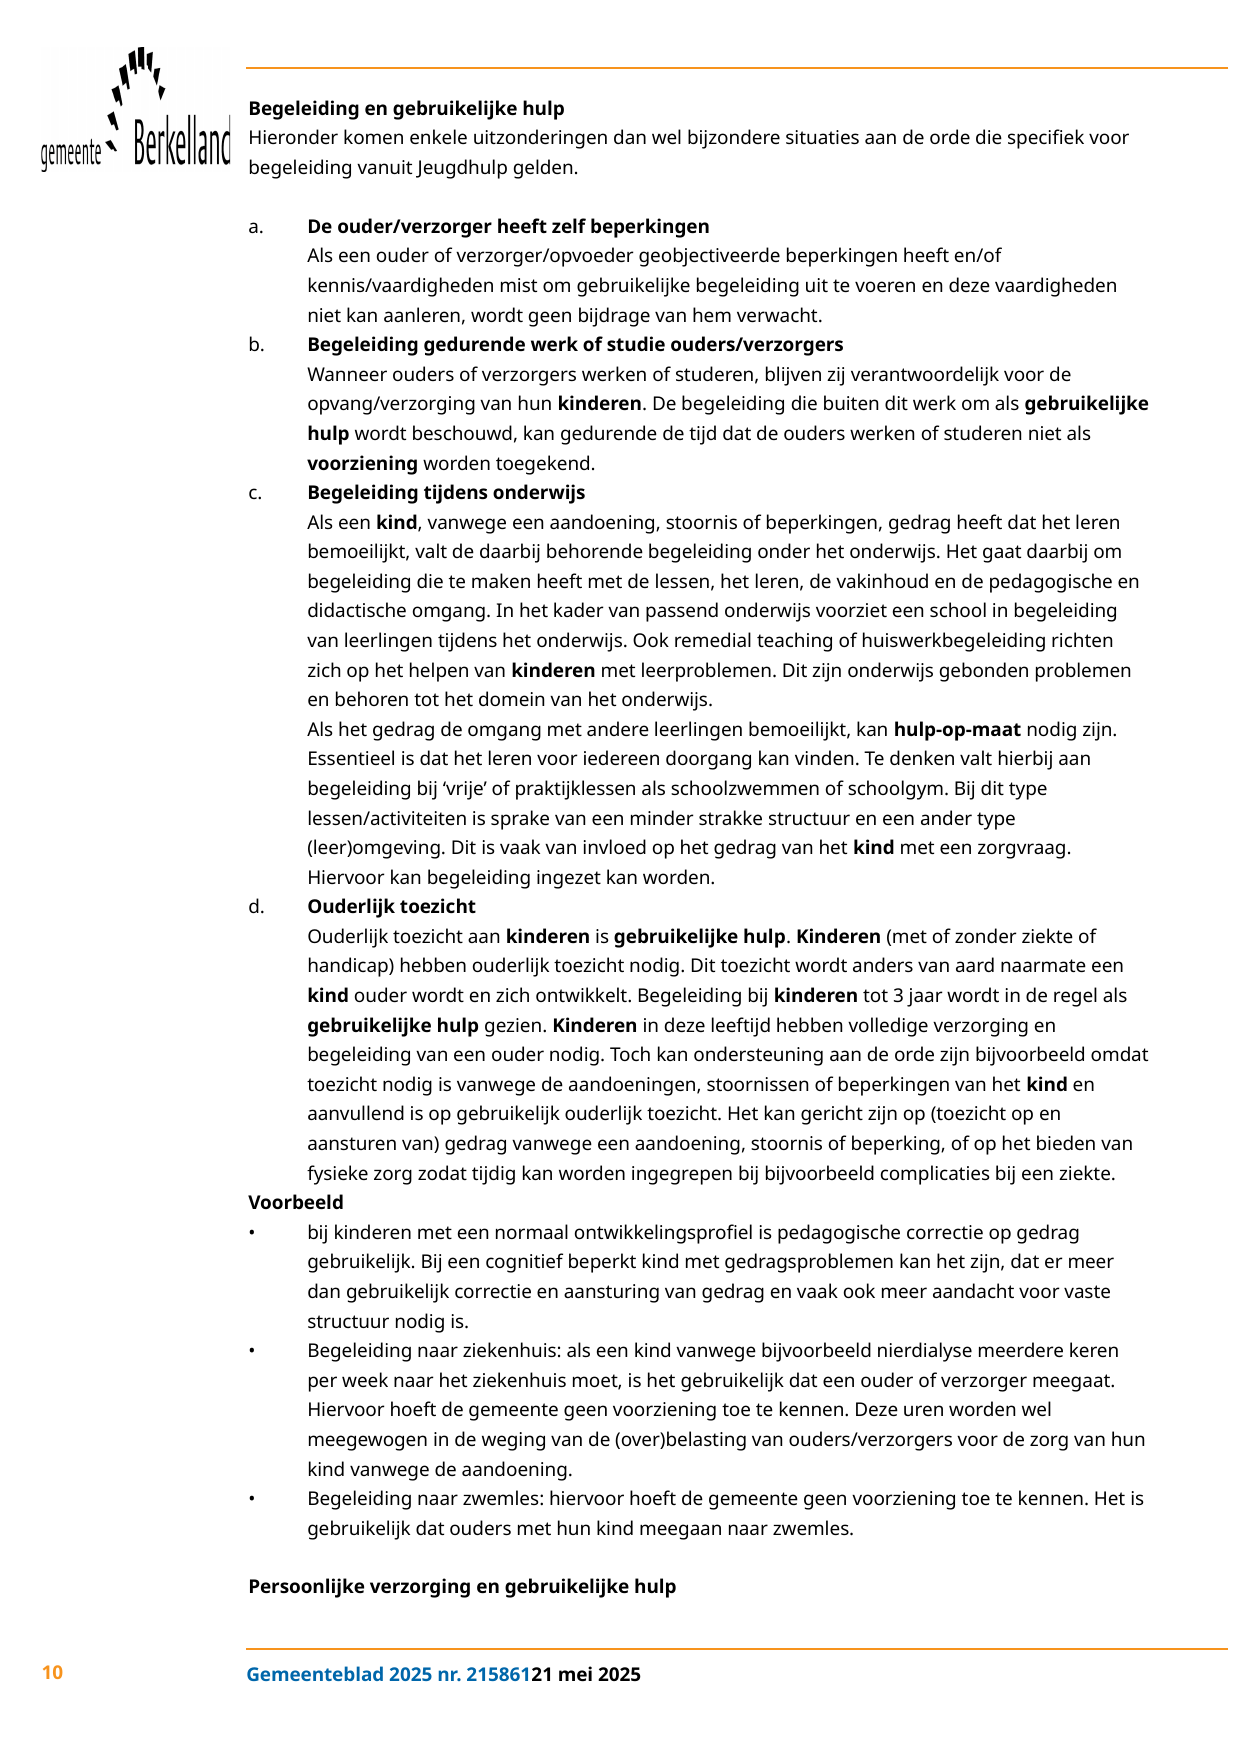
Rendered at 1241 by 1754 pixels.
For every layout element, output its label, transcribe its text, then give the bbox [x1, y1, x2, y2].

list Ouderlijk toezicht aan kinderen is gebruikelijke hulp. Kinderen (met of zonder ziekte of handicap) hebben ouderlijk toezicht nodig. Dit toezicht wordt anders van aard naarmate een kind ouder wordt en zich ontwikkelt. Begeleiding bij kinderen tot 3 jaar wordt in de regel als gebruikelijke hulp gezien. Kinderen in deze leeftijd hebben volledige verzorging en begeleiding van een ouder nodig. Toch kan ondersteuning aan de orde zijn bijvoorbeeld omdat toezicht nodig is vanwege de aandoeningen, stoornissen of beperkingen van het kind en aanvullend is op gebruikelijk ouderlijk toezicht. Het kan gericht zijn op (toezicht op en aansturen van) gedrag vanwege een aandoening, stoornis of beperking, of op het bieden van fysieke zorg zodat tijdig kan worden ingegrepen bij bijvoorbeeld complicaties bij een ziekte. [248, 923, 1152, 1186]
text Persoonlijke verzorging en gebruikelijke hulp [248, 1573, 1152, 1599]
text Hieronder komen enkele uitzonderingen dan wel bijzondere situaties aan de orde die specifiek voor begeleiding vanuit Jeugdhulp gelden. [248, 124, 1152, 180]
table_header Voorbeeld bij kinderen met een normaal ontwikkelingsprofiel is pedagogische correctie op gedrag gebruikelijk. Bij een cognitief beperkt kind met gedragsproblemen kan het zijn, dat er meer dan gebruikelijk correctie en aansturing van gedrag en vaak ook meer aandacht voor vaste structuur nodig is. Begeleiding naar ziekenhuis: als een kind vanwege bijvoorbeeld nierdialyse meerdere keren per week naar het ziekenhuis moet, is het gebruikelijk dat een ouder of verzorger meegaat. Hiervoor hoeft de gemeente geen voorziening toe te kennen. Deze uren worden wel meegewogen in de weging van de (over)belasting van ouders/verzorgers voor de zorg van hun kind vanwege de aandoening. Begeleiding naar zwemles: hiervoor hoeft de gemeente geen voorziening toe te kennen. Het is gebruikelijk dat ouders met hun kind meegaan naar zwemles. [248, 1190, 1152, 1541]
list Ouderlijk toezicht [248, 893, 1152, 919]
list Als het gedrag de omgang met andere leerlingen bemoeilijkt, kan hulp-op-maat nodig zijn. Essentieel is dat het leren voor iedereen doorgang kan vinden. Te denken valt hierbij aan begeleiding bij ‘vrije’ of praktijklessen als schoolzwemmen of schoolgym. Bij dit type lessen/activiteiten is sprake van een minder strakke structuur en een ander type (leer)omgeving. Dit is vaak van invloed op het gedrag van het kind met een zorgvraag. Hiervoor kan begeleiding ingezet kan worden. [248, 716, 1152, 890]
list Begeleiding gedurende werk of studie ouders/verzorgers [248, 331, 1152, 357]
list Begeleiding tijdens onderwijs [248, 479, 1152, 505]
list De ouder/verzorger heeft zelf beperkingen [248, 213, 1152, 239]
list Als een kind, vanwege een aandoening, stoornis of beperkingen, gedrag heeft dat het leren bemoeilijkt, valt de daarbij behorende begeleiding onder het onderwijs. Het gaat daarbij om begeleiding die te maken heeft met de lessen, het leren, de vakinhoud en de pedagogische en didactische omgang. In het kader van passend onderwijs voorziet een school in begeleiding van leerlingen tijdens het onderwijs. Ook remedial teaching of huiswerkbegeleiding richten zich op het helpen van kinderen met leerproblemen. Dit zijn onderwijs gebonden problemen en behoren tot het domein van het onderwijs. [248, 509, 1152, 712]
picture [41, 47, 231, 172]
list Wanneer ouders of verzorgers werken of studeren, blijven zij verantwoordelijk voor de opvang/verzorging van hun kinderen. De begeleiding die buiten dit werk om als gebruikelijke hulp wordt beschouwd, kan gedurende de tijd dat de ouders werken of studeren niet als voorziening worden toegekend. [248, 361, 1152, 476]
text Begeleiding en gebruikelijke hulp [248, 95, 1152, 121]
list Als een ouder of verzorger/opvoeder geobjectiveerde beperkingen heeft en/of kennis/vaardigheden mist om gebruikelijke begeleiding uit te voeren en deze vaardigheden niet kan aanleren, wordt geen bijdrage van hem verwacht. [248, 243, 1152, 328]
